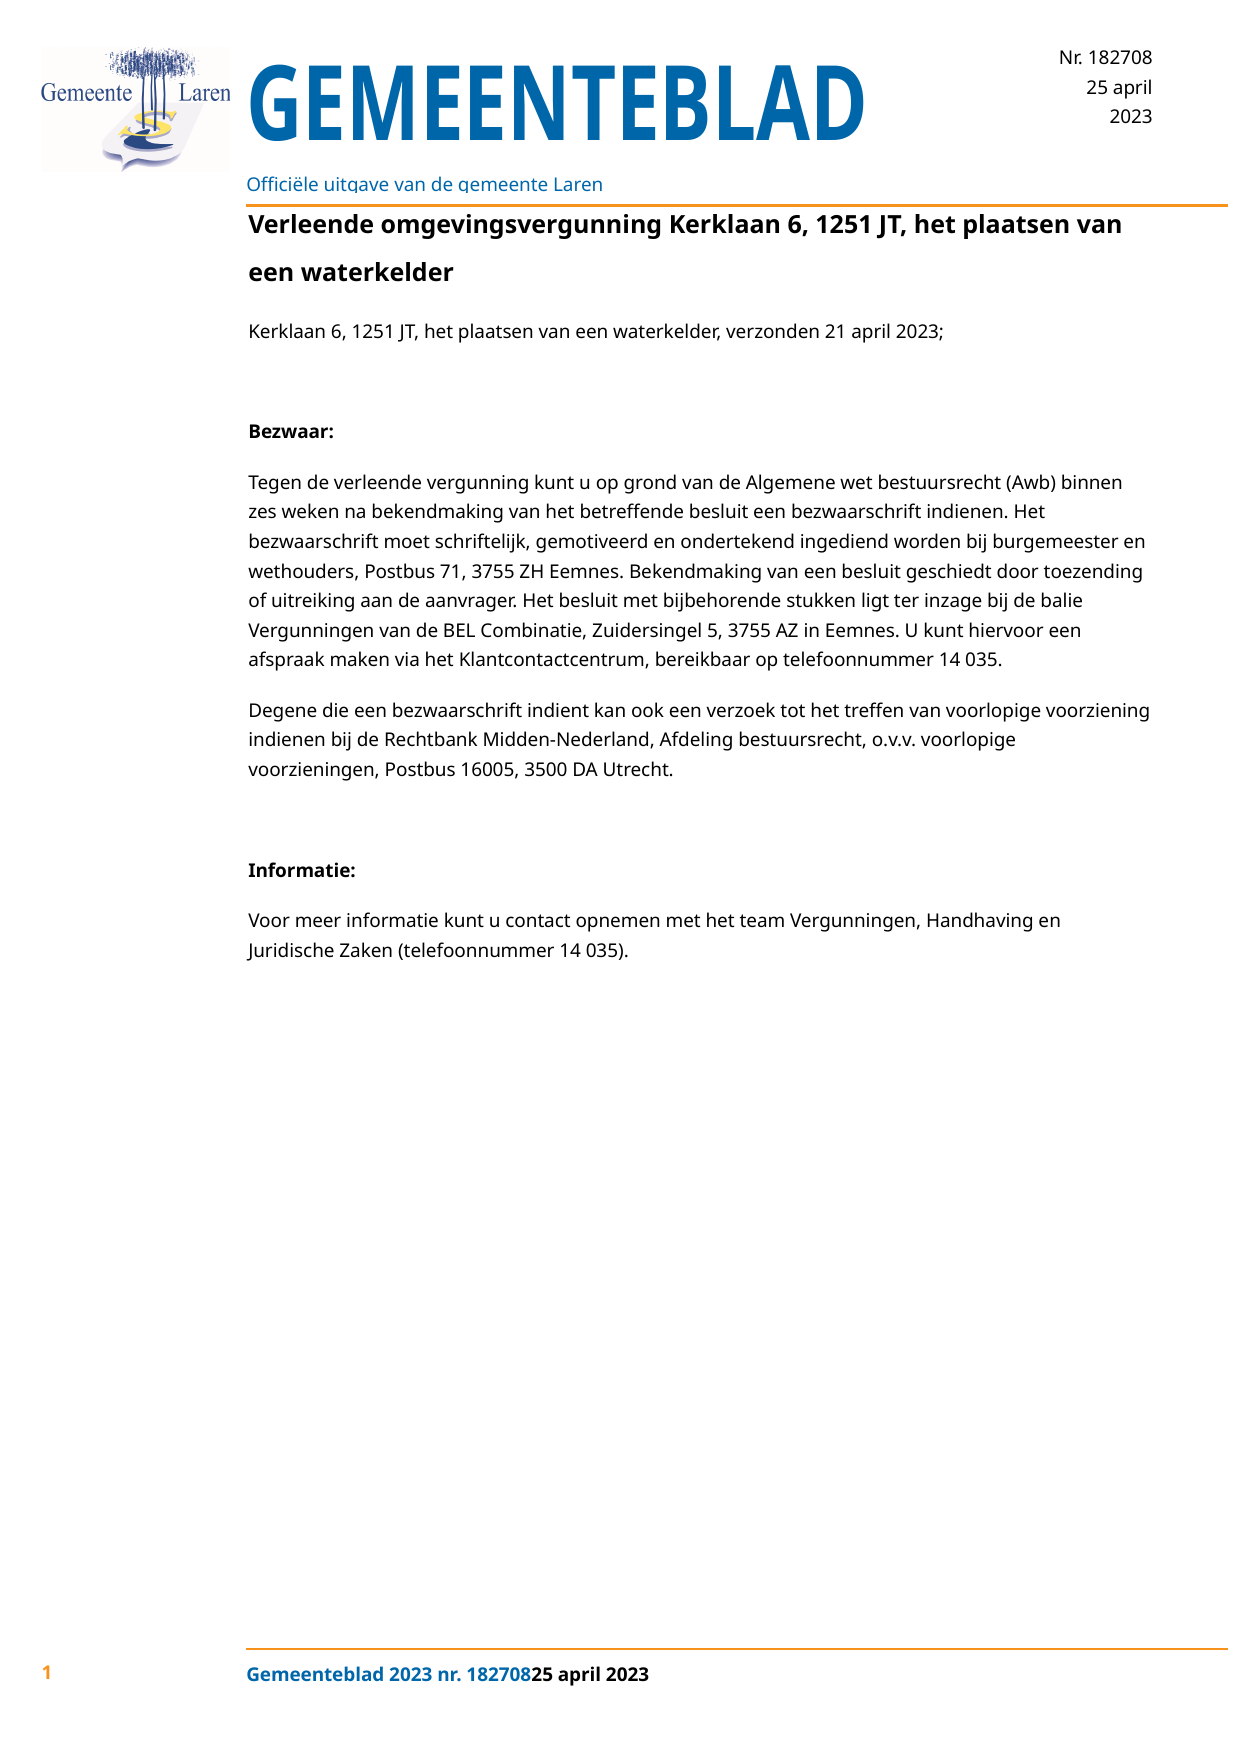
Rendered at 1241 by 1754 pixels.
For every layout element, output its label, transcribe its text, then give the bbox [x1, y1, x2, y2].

text Verleende omgevingsvergunning Kerklaan 6, 1251 JT, het plaatsen van een waterkelder [248, 207, 1152, 288]
text Informatie: [248, 857, 1152, 883]
text Kerklaan 6, 1251 JT, het plaatsen van een waterkelder, verzonden 21 april 2023; [248, 318, 1152, 344]
text Tegen de verleende vergunning kunt u op grond van de Algemene wet bestuursrecht (Awb) binnen zes weken na bekendmaking van het betreffende besluit een bezwaarschrift indienen. Het bezwaarschrift moet schriftelijk, gemotiveerd en ondertekend ingediend worden bij burgemeester en wethouders, Postbus 71, 3755 ZH Eemnes. Bekendmaking van een besluit geschiedt door toezending of uitreiking aan de aanvrager. Het besluit met bijbehorende stukken ligt ter inzage bij de balie Vergunningen van de BEL Combinatie, Zuidersingel 5, 3755 AZ in Eemnes. U kunt hiervoor een afspraak maken via het Klantcontactcentrum, bereikbaar op telefoonnummer 14 035. [248, 469, 1152, 672]
text Degene die een bezwaarschrift indient kan ook een verzoek tot het treffen van voorlopige voorziening indienen bij de Rechtbank Midden-Nederland, Afdeling bestuursrecht, o.v.v. voorlopige voorzieningen, Postbus 16005, 3500 DA Utrecht. [248, 697, 1152, 782]
text Voor meer informatie kunt u contact opnemen met het team Vergunningen, Handhaving en Juridische Zaken (telefoonnummer 14 035). [248, 907, 1152, 963]
picture [41, 47, 231, 172]
text Bezwaar: [248, 419, 1152, 444]
